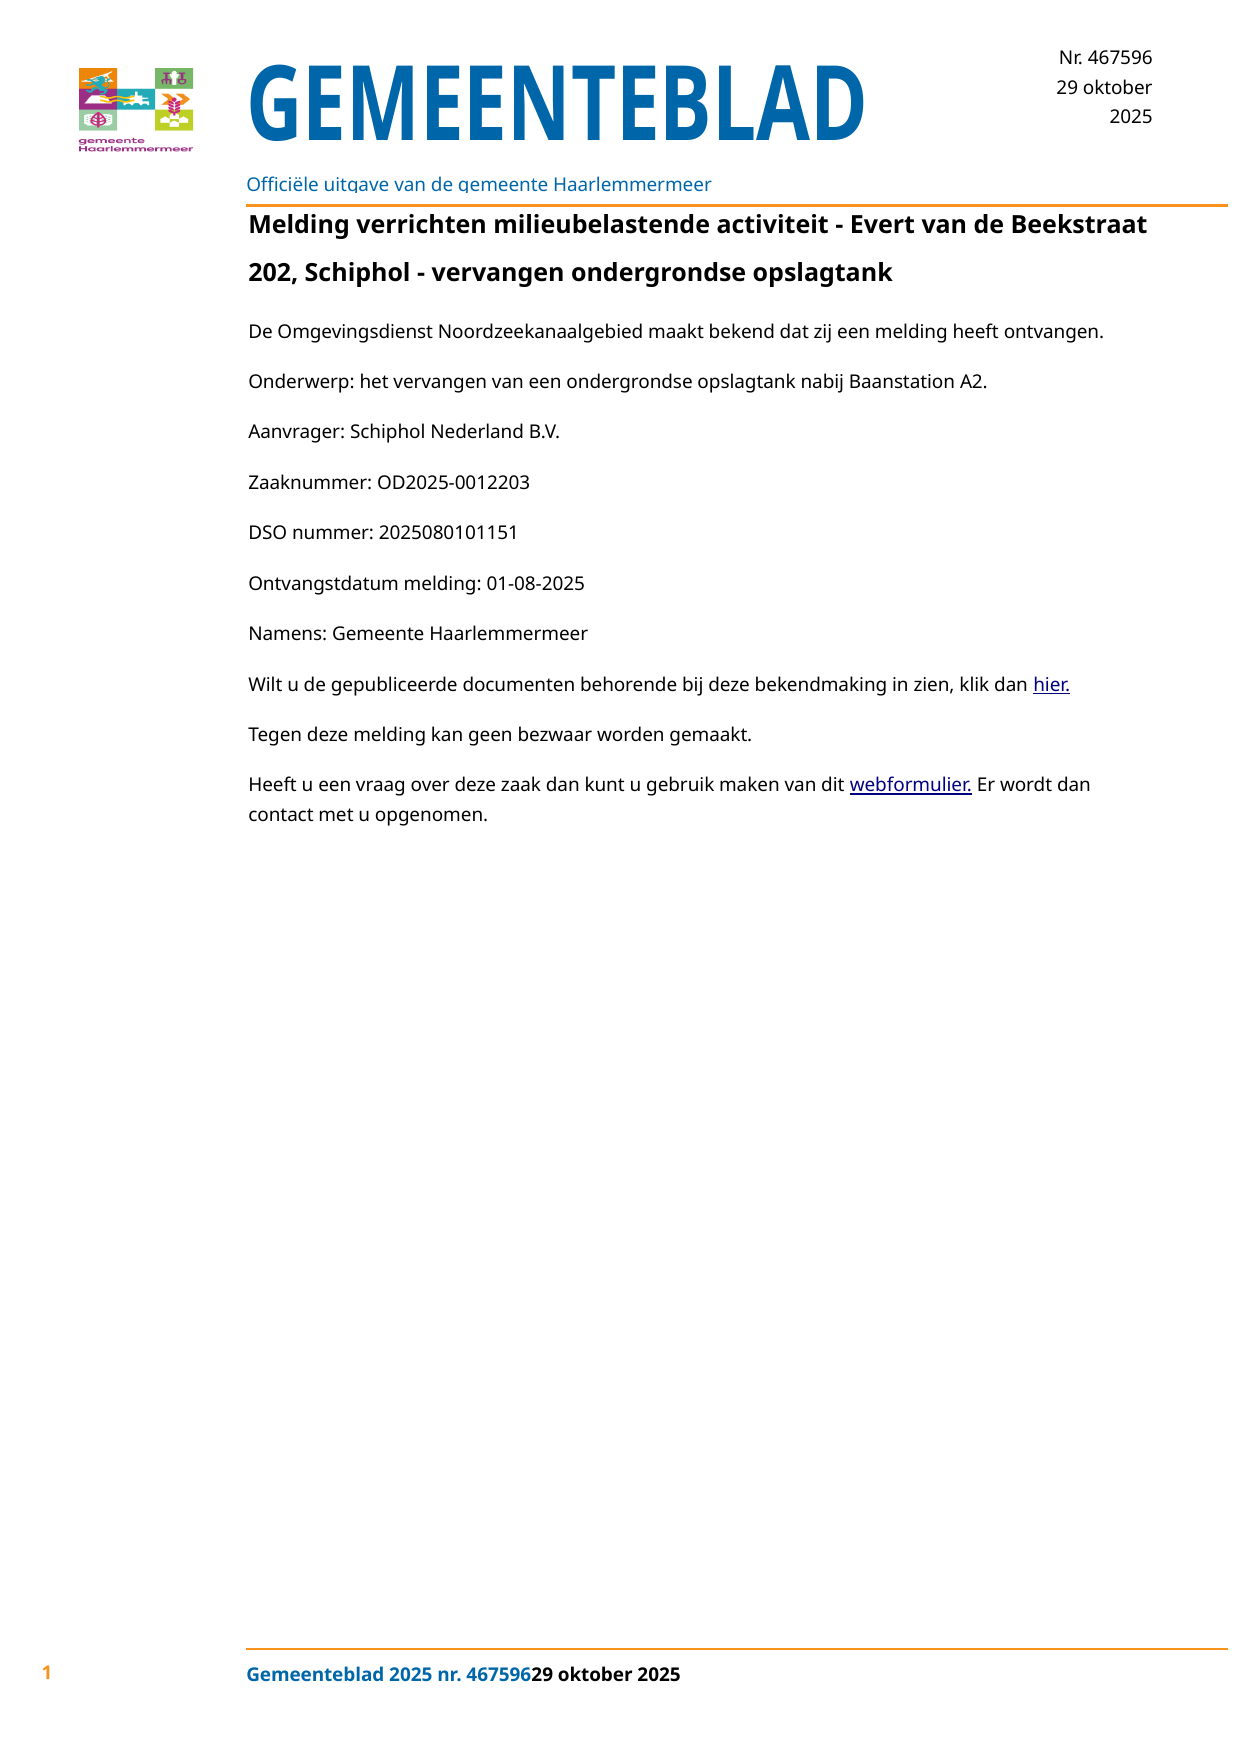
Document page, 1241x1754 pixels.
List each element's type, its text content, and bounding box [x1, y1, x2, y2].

text DSO nummer: 2025080101151 [248, 519, 1152, 545]
picture [41, 47, 231, 172]
text Namens: Gemeente Haarlemmermeer [248, 620, 1152, 646]
text Ontvangstdatum melding: 01-08-2025 [248, 570, 1152, 596]
text Heeft u een vraag over deze zaak dan kunt u gebruik maken van dit webformulier. Er wordt dan contact met u opgenomen. [248, 772, 1152, 827]
text De Omgevingsdienst Noordzeekanaalgebied maakt bekend dat zij een melding heeft ontvangen. [248, 318, 1152, 344]
text Tegen deze melding kan geen bezwaar worden gemaakt. [248, 721, 1152, 747]
text Wilt u de gepubliceerde documenten behorende bij deze bekendmaking in zien, klik dan hier. [248, 671, 1152, 697]
text Melding verrichten milieubelastende activiteit - Evert van de Beekstraat 202, Schiphol - vervangen ondergrondse opslagtank [248, 207, 1152, 288]
text Aanvrager: Schiphol Nederland B.V. [248, 419, 1152, 444]
text Zaaknummer: OD2025-0012203 [248, 469, 1152, 495]
text Onderwerp: het vervangen van een ondergrondse opslagtank nabij Baanstation A2. [248, 368, 1152, 394]
